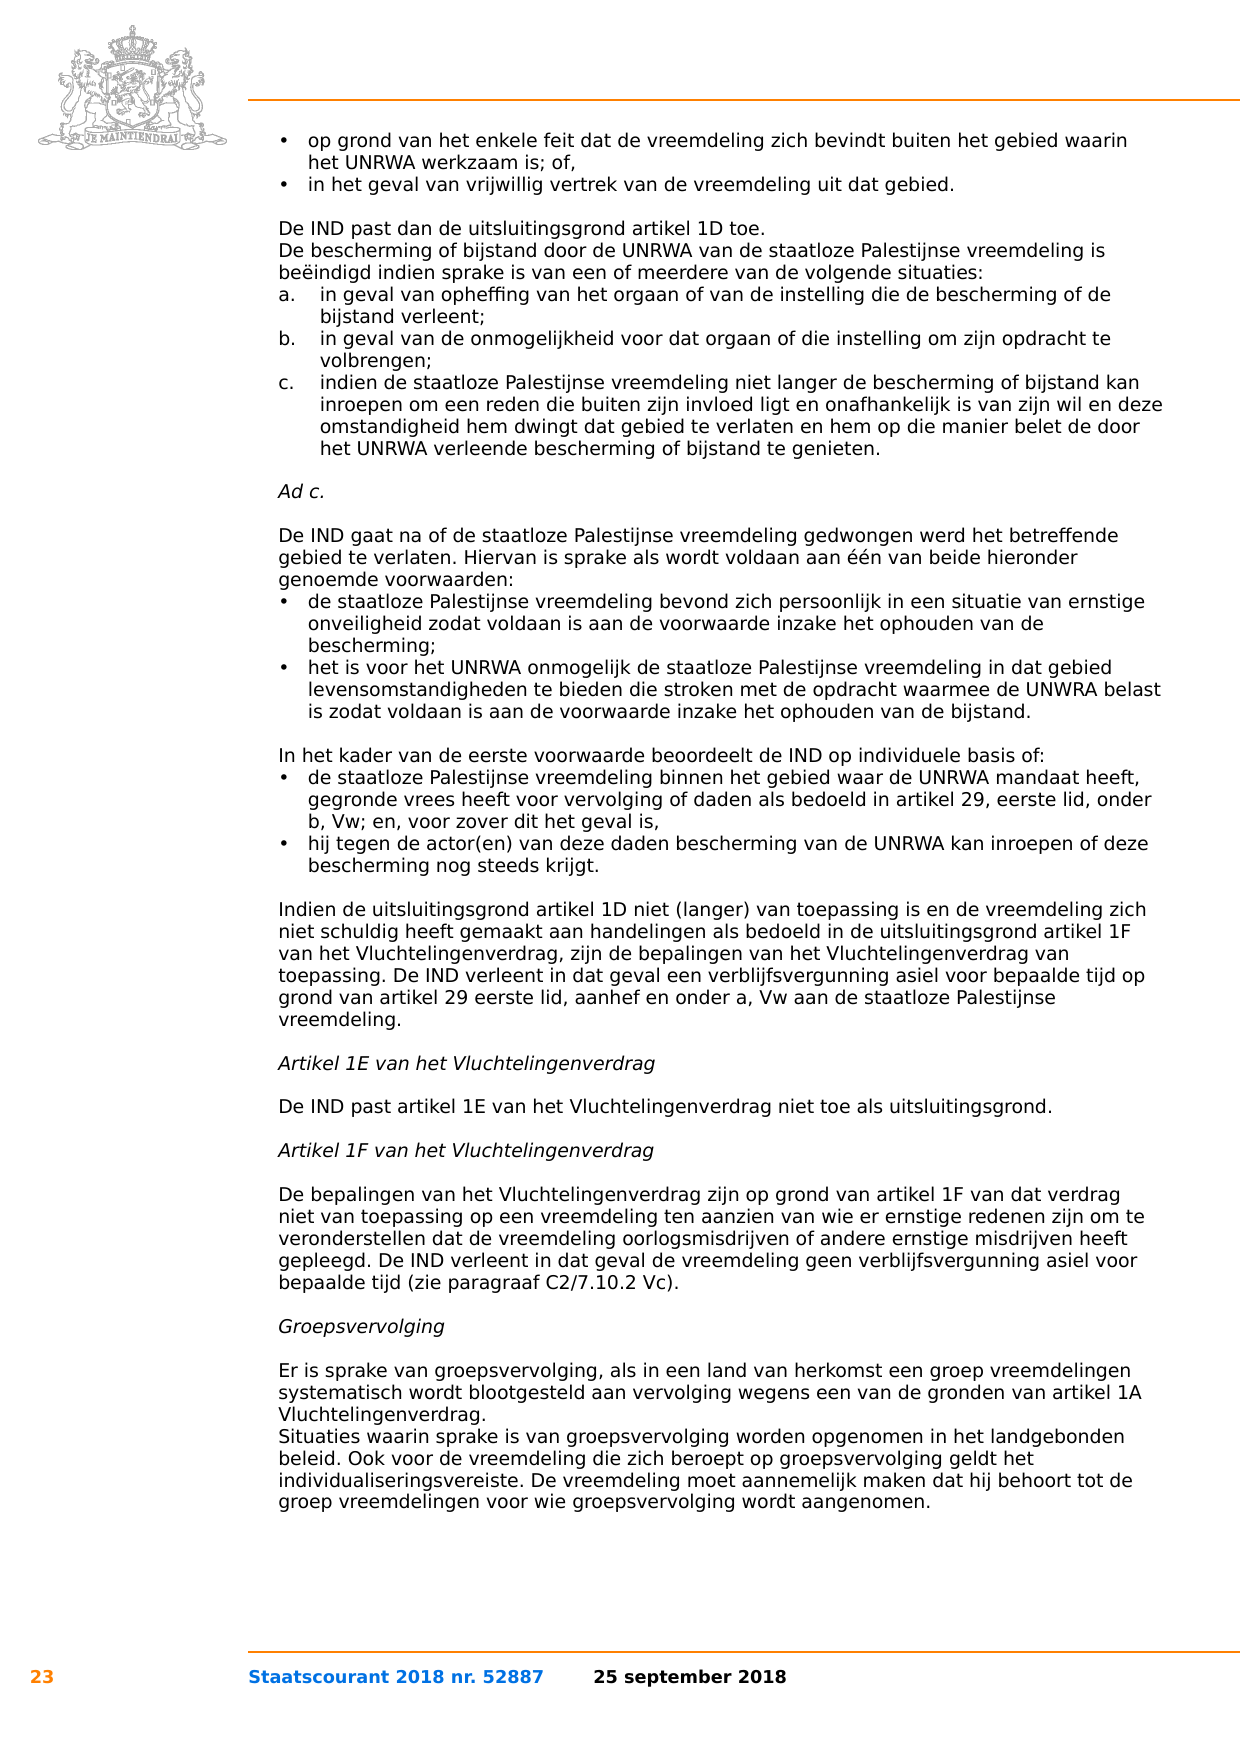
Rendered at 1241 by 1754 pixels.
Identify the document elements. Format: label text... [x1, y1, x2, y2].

text c. indien de staatloze Palestijnse vreemdeling niet langer de bescherming of bijstand kan inroepen om een reden die buiten zijn invloed ligt en onafhankelijk is van zijn wil en deze omstandigheid hem dwingt dat gebied te verlaten en hem op die manier belet de door het UNRWA verleende bescherming of bijstand te genieten. [278, 372, 1163, 459]
text De bescherming of bijstand door de UNRWA van de staatloze Palestijnse vreemdeling is beëindigd indien sprake is van een of meerdere van de volgende situaties: [278, 240, 1163, 284]
text • de staatloze Palestijnse vreemdeling binnen het gebied waar de UNRWA mandaat heeft, gegronde vrees heeft voor vervolging of daden als bedoeld in artikel 29, eerste lid, onder b, Vw; en, voor zover dit het geval is, [278, 767, 1163, 833]
text Er is sprake van groepsvervolging, als in een land van herkomst een groep vreemdelingen systematisch wordt blootgesteld aan vervolging wegens een van de gronden van artikel 1A Vluchtelingenverdrag. [278, 1359, 1163, 1426]
text De IND past artikel 1E van het Vluchtelingenverdrag niet toe als uitsluitingsgrond. [278, 1096, 1163, 1118]
text • het is voor het UNRWA onmogelijk de staatloze Palestijnse vreemdeling in dat gebied levensomstandigheden te bieden die stroken met de opdracht waarmee de UNWRA belast is zodat voldaan is aan de voorwaarde inzake het ophouden van de bijstand. [278, 657, 1163, 723]
subtitle Ad c. [278, 481, 1163, 503]
text b. in geval van de onmogelijkheid voor dat orgaan of die instelling om zijn opdracht te volbrengen; [278, 328, 1163, 372]
text a. in geval van opheffing van het orgaan of van de instelling die de bescherming of de bijstand verleent; [278, 284, 1163, 328]
text De IND past dan de uitsluitingsgrond artikel 1D toe. [278, 218, 1163, 240]
text Indien de uitsluitingsgrond artikel 1D niet (langer) van toepassing is en de vreemdeling zich niet schuldig heeft gemaakt aan handelingen als bedoeld in de uitsluitingsgrond artikel 1F van het Vluchtelingenverdrag, zijn de bepalingen van het Vluchtelingenverdrag van toepassing. De IND verleent in dat geval een verblijfsvergunning asiel voor bepaalde tijd op grond van artikel 29 eerste lid, aanhef en onder a, Vw aan de staatloze Palestijnse vreemdeling. [278, 899, 1163, 1031]
subtitle Artikel 1E van het Vluchtelingenverdrag [278, 1052, 1163, 1074]
subtitle Groepsvervolging [278, 1316, 1163, 1338]
text • in het geval van vrijwillig vertrek van de vreemdeling uit dat gebied. [278, 174, 1163, 196]
subtitle Artikel 1F van het Vluchtelingenverdrag [278, 1140, 1163, 1162]
text • hij tegen de actor(en) van deze daden bescherming van de UNRWA kan inroepen of deze bescherming nog steeds krijgt. [278, 833, 1163, 877]
text Situaties waarin sprake is van groepsvervolging worden opgenomen in het landgebonden beleid. Ook voor de vreemdeling die zich beroept op groepsvervolging geldt het individualiseringsvereiste. De vreemdeling moet aannemelijk maken dat hij behoort tot de groep vreemdelingen voor wie groepsvervolging wordt aangenomen. [278, 1426, 1163, 1513]
text De bepalingen van het Vluchtelingenverdrag zijn op grond van artikel 1F van dat verdrag niet van toepassing op een vreemdeling ten aanzien van wie er ernstige redenen zijn om te veronderstellen dat de vreemdeling oorlogsmisdrijven of andere ernstige misdrijven heeft gepleegd. De IND verleent in dat geval de vreemdeling geen verblijfsvergunning asiel voor bepaalde tijd (zie paragraaf C2/7.10.2 Vc). [278, 1184, 1163, 1294]
text In het kader van de eerste voorwaarde beoordeelt de IND op individuele basis of: [278, 745, 1163, 767]
picture [38, 25, 227, 150]
text • op grond van het enkele feit dat de vreemdeling zich bevindt buiten het gebied waarin het UNRWA werkzaam is; of, [278, 130, 1163, 174]
text De IND gaat na of de staatloze Palestijnse vreemdeling gedwongen werd het betreffende gebied te verlaten. Hiervan is sprake als wordt voldaan aan één van beide hieronder genoemde voorwaarden: [278, 525, 1163, 591]
text • de staatloze Palestijnse vreemdeling bevond zich persoonlijk in een situatie van ernstige onveiligheid zodat voldaan is aan de voorwaarde inzake het ophouden van de bescherming; [278, 591, 1163, 657]
